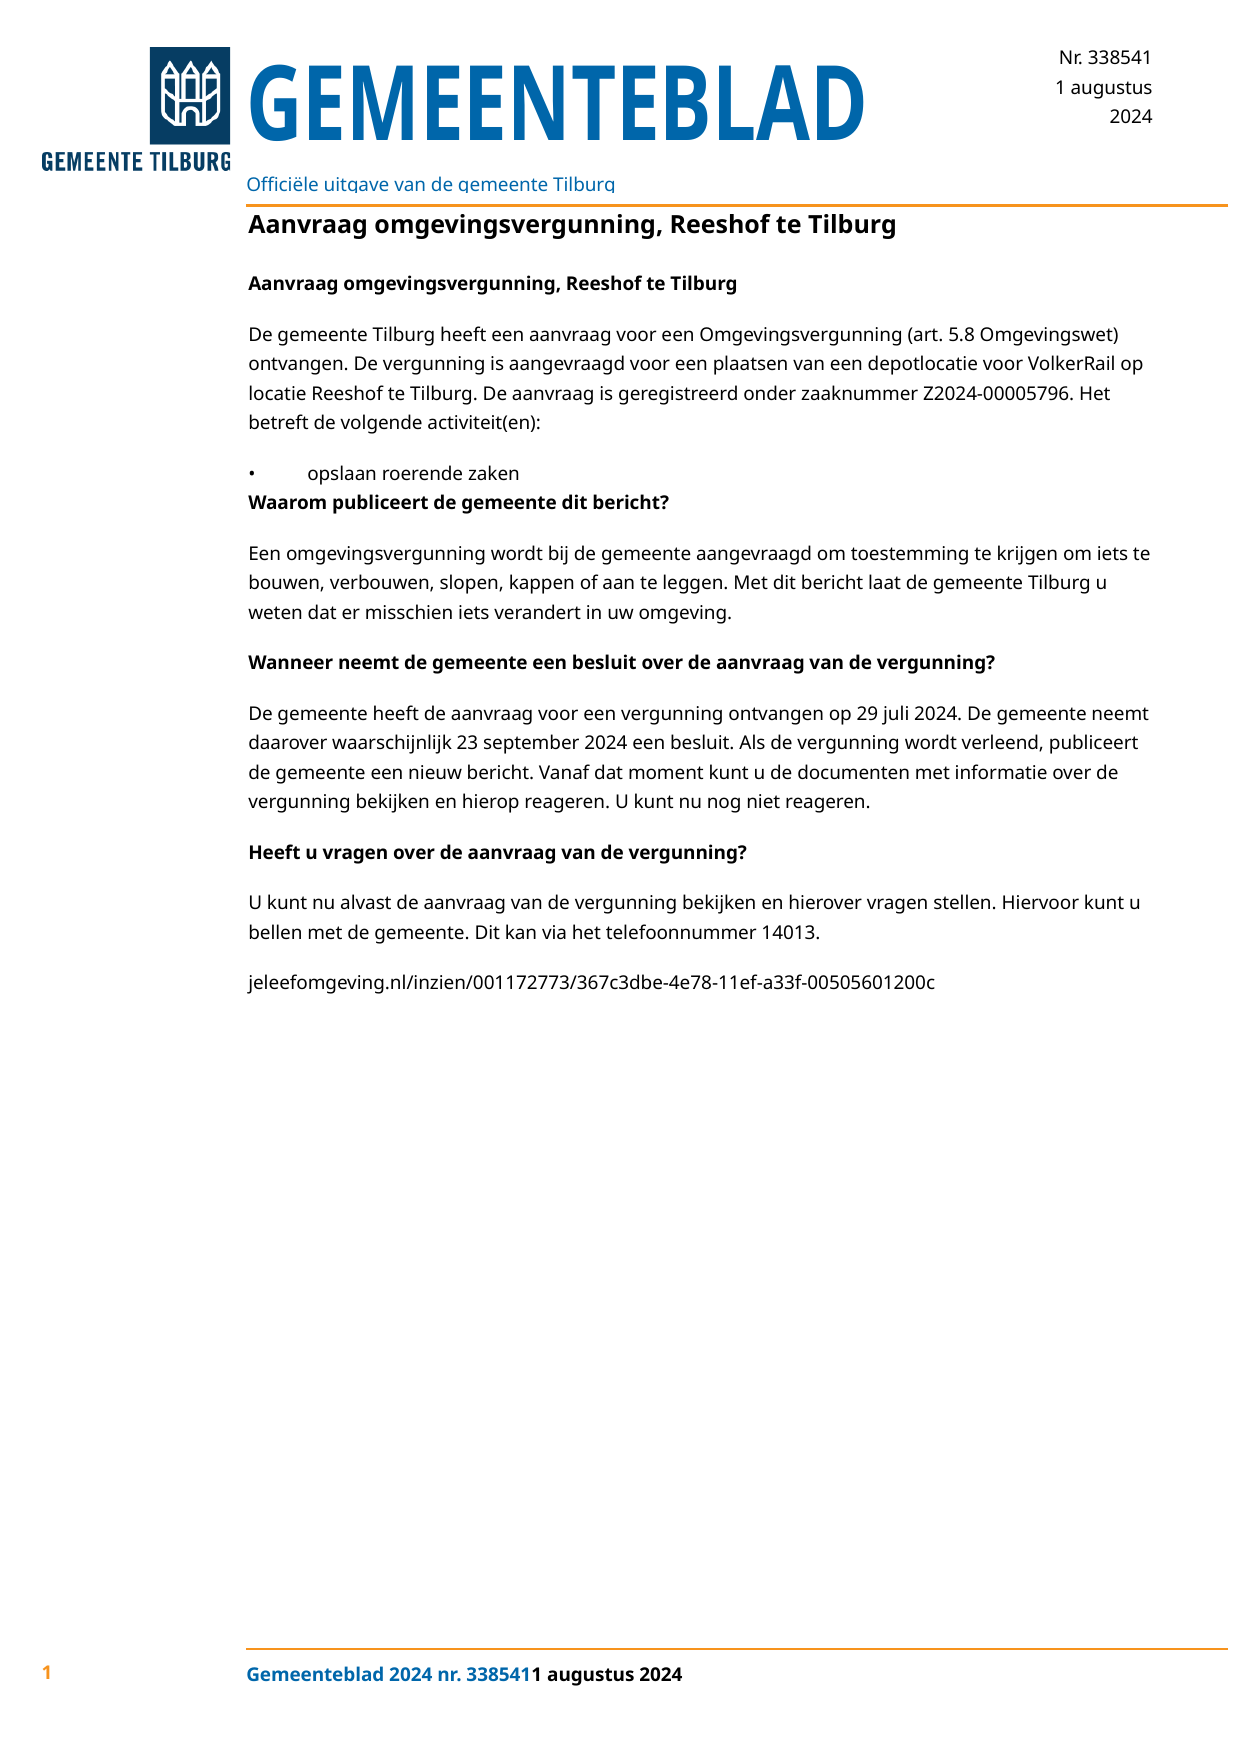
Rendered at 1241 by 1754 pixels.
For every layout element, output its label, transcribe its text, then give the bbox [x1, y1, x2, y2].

text Heeft u vragen over de aanvraag van de vergunning? [248, 839, 1152, 865]
text Wanneer neemt de gemeente een besluit over de aanvraag van de vergunning? [248, 649, 1152, 675]
text jeleefomgeving.nl/inzien/001172773/367c3dbe-4e78-11ef-a33f-00505601200c [248, 969, 1152, 995]
text Waarom publiceert de gemeente dit bericht? [248, 489, 1152, 515]
text Een omgevingsvergunning wordt bij de gemeente aangevraagd om toestemming te krijgen om iets te bouwen, verbouwen, slopen, kappen of aan te leggen. Met dit bericht laat de gemeente Tilburg u weten dat er misschien iets verandert in uw omgeving. [248, 540, 1152, 625]
text De gemeente Tilburg heeft een aanvraag voor een Omgevingsvergunning (art. 5.8 Omgevingswet) ontvangen. De vergunning is aangevraagd voor een plaatsen van een depotlocatie voor VolkerRail op locatie Reeshof te Tilburg. De aanvraag is geregistreerd onder zaaknummer Z2024-00005796. Het betreft de volgende activiteit(en): [248, 321, 1152, 435]
text Aanvraag omgevingsvergunning, Reeshof te Tilburg [248, 207, 1152, 241]
list opslaan roerende zaken [248, 460, 1152, 486]
text Aanvraag omgevingsvergunning, Reeshof te Tilburg [248, 270, 1152, 296]
text U kunt nu alvast de aanvraag van de vergunning bekijken en hierover vragen stellen. Hiervoor kunt u bellen met de gemeente. Dit kan via het telefoonnummer 14013. [248, 889, 1152, 945]
text De gemeente heeft de aanvraag voor een vergunning ontvangen op 29 juli 2024. De gemeente neemt daarover waarschijnlijk 23 september 2024 een besluit. Als de vergunning wordt verleend, publiceert de gemeente een nieuw bericht. Vanaf dat moment kunt u de documenten met informatie over de vergunning bekijken en hierop reageren. U kunt nu nog niet reageren. [248, 700, 1152, 814]
picture [41, 47, 231, 172]
